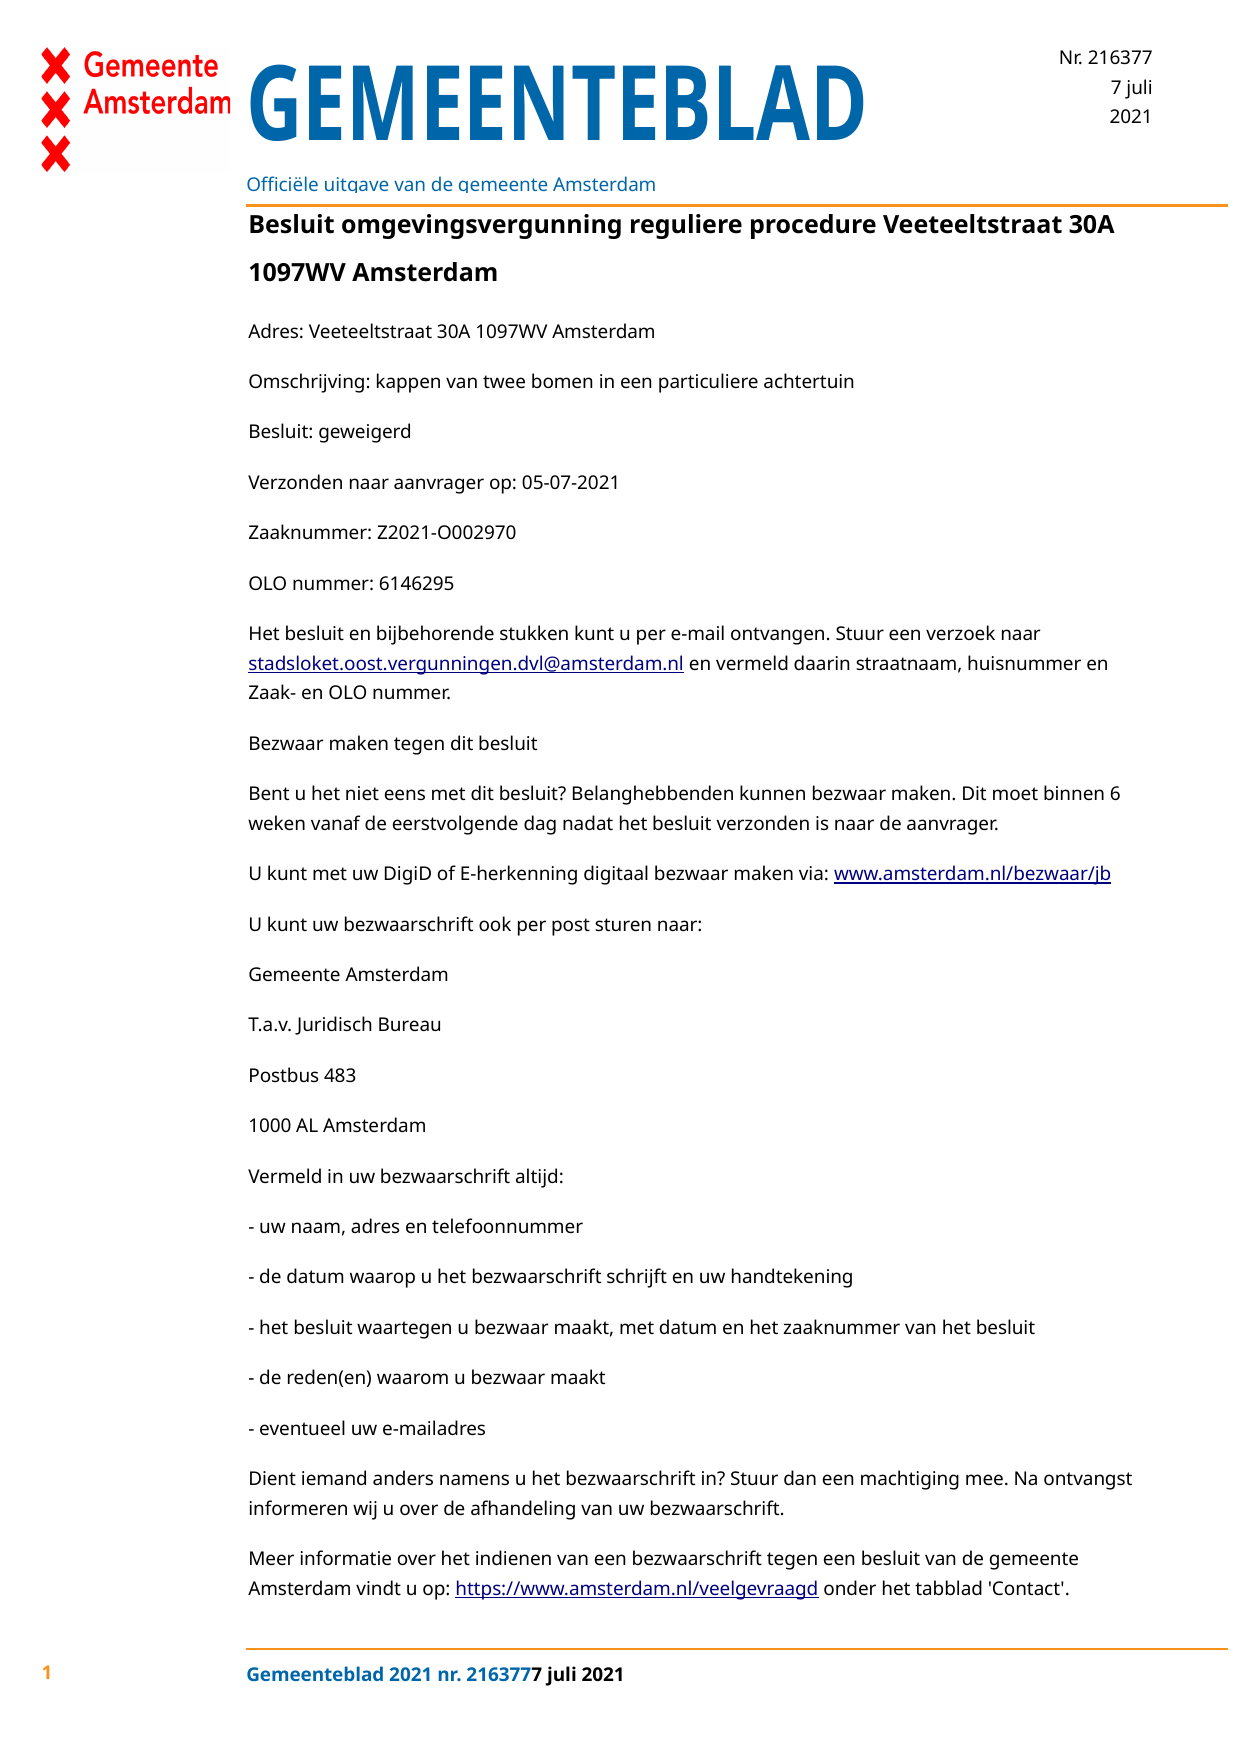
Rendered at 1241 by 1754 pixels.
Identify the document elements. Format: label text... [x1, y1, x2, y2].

text Bent u het niet eens met dit besluit? Belanghebbenden kunnen bezwaar maken. Dit moet binnen 6 weken vanaf de eerstvolgende dag nadat het besluit verzonden is naar de aanvrager. [248, 780, 1152, 836]
text Dient iemand anders namens u het bezwaarschrift in? Stuur dan een machtiging mee. Na ontvangst informeren wij u over de afhandeling van uw bezwaarschrift. [248, 1465, 1152, 1521]
text Meer informatie over het indienen van een bezwaarschrift tegen een besluit van de gemeente Amsterdam vindt u op: https://www.amsterdam.nl/veelgevraagd onder het tabblad 'Contact'. [248, 1545, 1152, 1601]
text Gemeente Amsterdam [248, 961, 1152, 987]
text Omschrijving: kappen van twee bomen in een particuliere achtertuin [248, 368, 1152, 394]
text T.a.v. Juridisch Bureau [248, 1012, 1152, 1037]
text - de datum waarop u het bezwaarschrift schrijft en uw handtekening [248, 1264, 1152, 1289]
text Bezwaar maken tegen dit besluit [248, 730, 1152, 756]
text Postbus 483 [248, 1062, 1152, 1088]
text U kunt met uw DigiD of E-herkenning digitaal bezwaar maken via: www.amsterdam.nl/bezwaar/jb [248, 860, 1152, 886]
picture [41, 47, 231, 172]
text - het besluit waartegen u bezwaar maakt, met datum en het zaaknummer van het besluit [248, 1314, 1152, 1340]
text OLO nummer: 6146295 [248, 570, 1152, 596]
text Het besluit en bijbehorende stukken kunt u per e-mail ontvangen. Stuur een verzoek naar stadsloket.oost.vergunningen.dvl@amsterdam.nl en vermeld daarin straatnaam, huisnummer en Zaak- en OLO nummer. [248, 620, 1152, 705]
text Adres: Veeteeltstraat 30A 1097WV Amsterdam [248, 318, 1152, 344]
text - eventueel uw e-mailadres [248, 1415, 1152, 1441]
text Besluit omgevingsvergunning reguliere procedure Veeteeltstraat 30A 1097WV Amsterdam [248, 207, 1152, 288]
text Vermeld in uw bezwaarschrift altijd: [248, 1163, 1152, 1189]
text Zaaknummer: Z2021-O002970 [248, 519, 1152, 545]
text Besluit: geweigerd [248, 419, 1152, 444]
text - de reden(en) waarom u bezwaar maakt [248, 1364, 1152, 1390]
text 1000 AL Amsterdam [248, 1112, 1152, 1138]
text Verzonden naar aanvrager op: 05-07-2021 [248, 469, 1152, 495]
text U kunt uw bezwaarschrift ook per post sturen naar: [248, 911, 1152, 937]
text - uw naam, adres en telefoonnummer [248, 1213, 1152, 1239]
